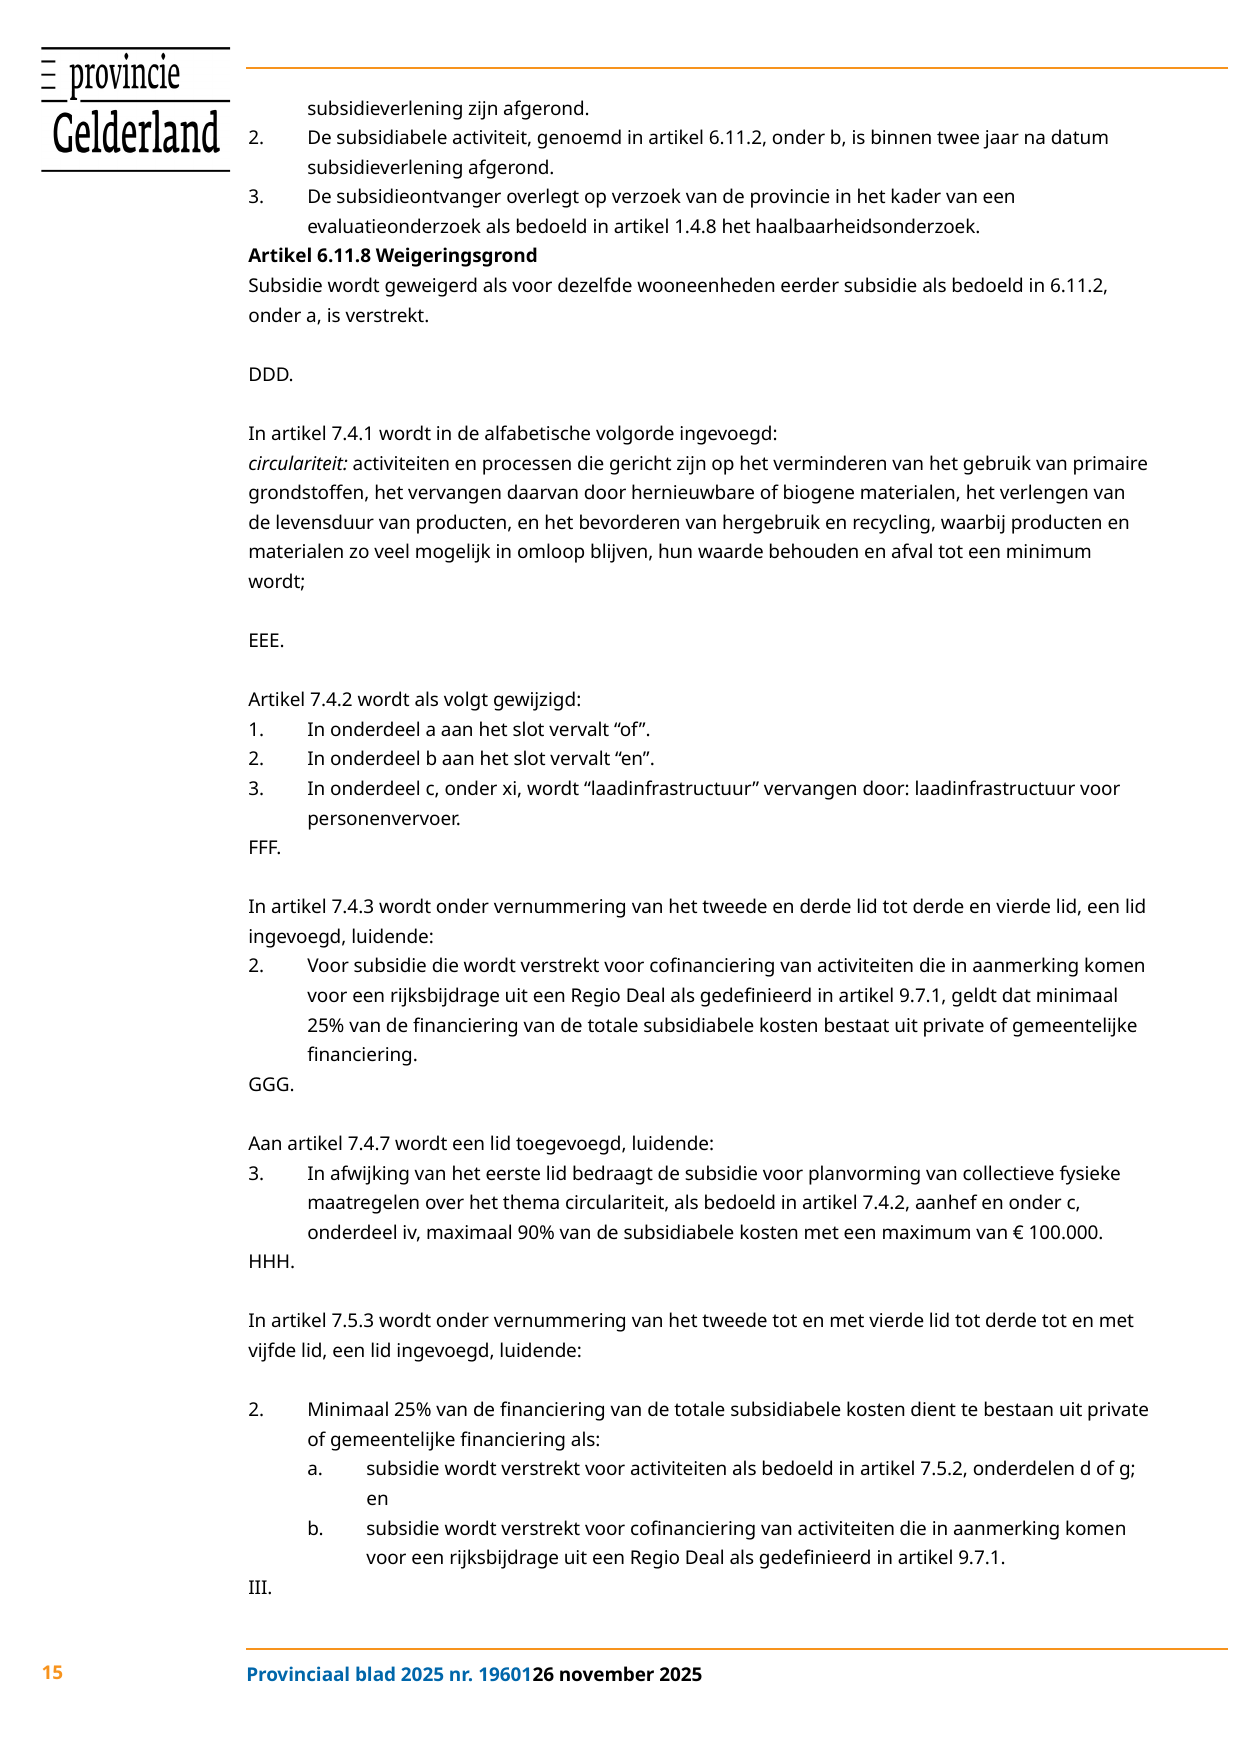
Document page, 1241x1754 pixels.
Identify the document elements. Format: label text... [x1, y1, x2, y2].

list subsidieverlening zijn afgerond. [248, 95, 1152, 121]
text In artikel 7.5.3 wordt onder vernummering van het tweede tot en met vierde lid tot derde tot en met vijfde lid, een lid ingevoegd, luidende: [248, 1308, 1152, 1363]
text III. [248, 1574, 1152, 1600]
text Subsidie wordt geweigerd als voor dezelfde wooneenheden eerder subsidie als bedoeld in 6.11.2, onder a, is verstrekt. [248, 272, 1152, 328]
list In onderdeel c, onder xi, wordt “laadinfrastructuur” vervangen door: laadinfrastructuur voor personenvervoer. [248, 775, 1152, 831]
list De subsidieontvanger overlegt op verzoek van de provincie in het kader van een evaluatieonderzoek als bedoeld in artikel 1.4.8 het haalbaarheidsonderzoek. [248, 183, 1152, 239]
text Artikel 6.11.8 Weigeringsgrond [248, 243, 1152, 268]
list Voor subsidie die wordt verstrekt voor cofinanciering van activiteiten die in aanmerking komen voor een rijksbijdrage uit een Regio Deal als gedefinieerd in artikel 9.7.1, geldt dat minimaal 25% van de financiering van de totale subsidiabele kosten bestaat uit private of gemeentelijke financiering. [248, 953, 1152, 1067]
text HHH. [248, 1248, 1152, 1274]
picture [41, 47, 231, 172]
list In onderdeel a aan het slot vervalt “of”. [248, 716, 1152, 742]
text FFF. [248, 834, 1152, 860]
list De subsidiabele activiteit, genoemd in artikel 6.11.2, onder b, is binnen twee jaar na datum subsidieverlening afgerond. [248, 124, 1152, 180]
text DDD. [248, 361, 1152, 387]
list subsidie wordt verstrekt voor cofinanciering van activiteiten die in aanmerking komen voor een rijksbijdrage uit een Regio Deal als gedefinieerd in artikel 9.7.1. [307, 1515, 1152, 1570]
text Aan artikel 7.4.7 wordt een lid toegevoegd, luidende: [248, 1130, 1152, 1156]
text circulariteit: activiteiten en processen die gericht zijn op het verminderen van het gebruik van primaire grondstoffen, het vervangen daarvan door hernieuwbare of biogene materialen, het verlengen van de levensduur van producten, en het bevorderen van hergebruik en recycling, waarbij producten en materialen zo veel mogelijk in omloop blijven, hun waarde behouden en afval tot een minimum wordt; [248, 450, 1152, 594]
list subsidie wordt verstrekt voor activiteiten als bedoeld in artikel 7.5.2, onderdelen d of g; en [307, 1456, 1152, 1511]
list In afwijking van het eerste lid bedraagt de subsidie voor planvorming van collectieve fysieke maatregelen over het thema circulariteit, als bedoeld in artikel 7.4.2, aanhef en onder c, onderdeel iv, maximaal 90% van de subsidiabele kosten met een maximum van € 100.000. [248, 1160, 1152, 1245]
list In onderdeel b aan het slot vervalt “en”. [248, 746, 1152, 771]
list Minimaal 25% van de financiering van de totale subsidiabele kosten dient te bestaan uit private of gemeentelijke financiering als: [248, 1396, 1152, 1452]
text EEE. [248, 627, 1152, 653]
text Artikel 7.4.2 wordt als volgt gewijzigd: [248, 686, 1152, 712]
text GGG. [248, 1071, 1152, 1097]
text In artikel 7.4.1 wordt in de alfabetische volgorde ingevoegd: [248, 420, 1152, 446]
text In artikel 7.4.3 wordt onder vernummering van het tweede en derde lid tot derde en vierde lid, een lid ingevoegd, luidende: [248, 893, 1152, 949]
